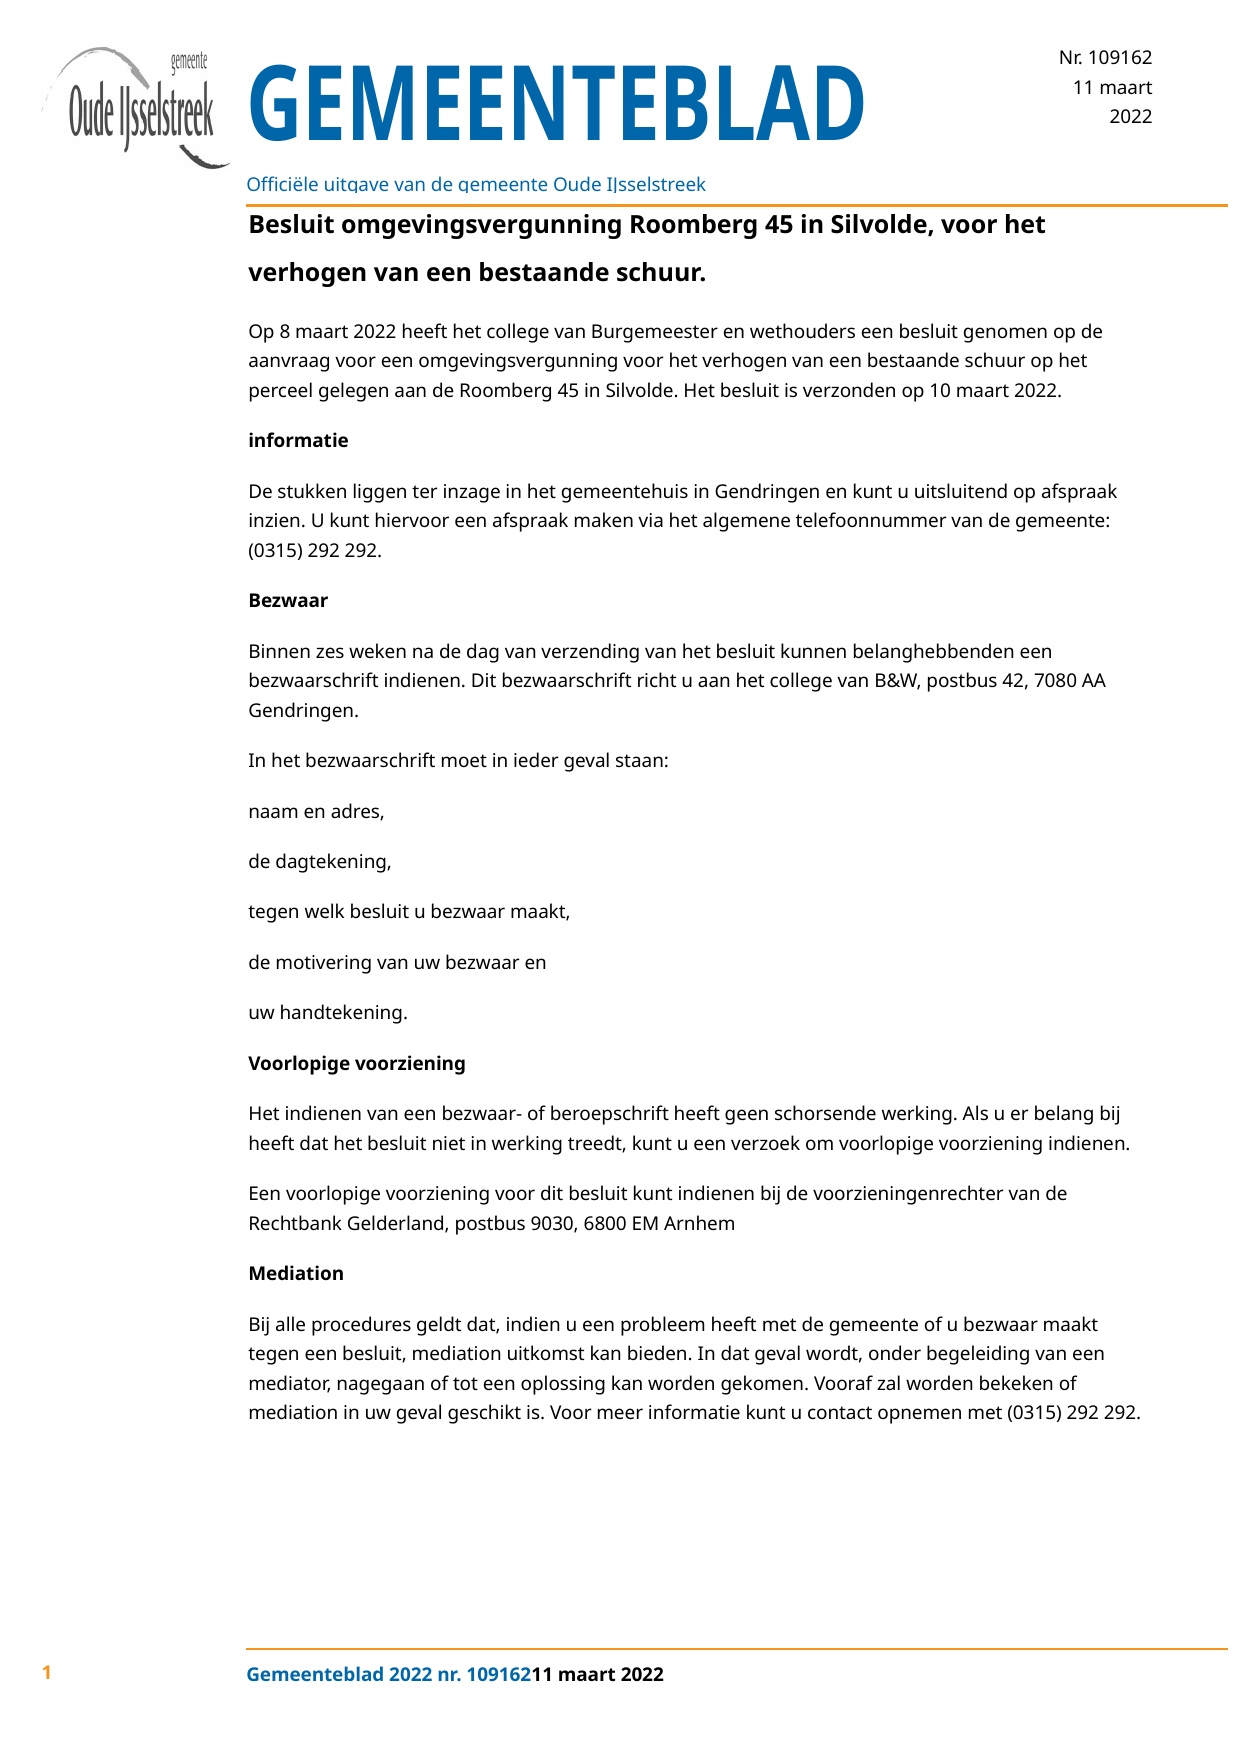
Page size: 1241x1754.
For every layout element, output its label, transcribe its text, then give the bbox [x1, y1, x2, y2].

text Een voorlopige voorziening voor dit besluit kunt indienen bij de voorzieningenrechter van de Rechtbank Gelderland, postbus 9030, 6800 EM Arnhem [248, 1180, 1152, 1236]
text Besluit omgevingsvergunning Roomberg 45 in Silvolde, voor het verhogen van een bestaande schuur. [248, 207, 1152, 288]
text In het bezwaarschrift moet in ieder geval staan: [248, 747, 1152, 773]
text Mediation [248, 1260, 1152, 1286]
text Bij alle procedures geldt dat, indien u een probleem heeft met de gemeente of u bezwaar maakt tegen een besluit, mediation uitkomst kan bieden. In dat geval wordt, onder begeleiding van een mediator, nagegaan of tot een oplossing kan worden gekomen. Vooraf zal worden bekeken of mediation in uw geval geschikt is. Voor meer informatie kunt u contact opnemen met (0315) 292 292. [248, 1311, 1152, 1425]
text de dagtekening, [248, 848, 1152, 874]
text Het indienen van een bezwaar- of beroepschrift heeft geen schorsende werking. Als u er belang bij heeft dat het besluit niet in werking treedt, kunt u een verzoek om voorlopige voorziening indienen. [248, 1100, 1152, 1156]
text Op 8 maart 2022 heeft het college van Burgemeester en wethouders een besluit genomen op de aanvraag voor een omgevingsvergunning voor het verhogen van een bestaande schuur op het perceel gelegen aan de Roomberg 45 in Silvolde. Het besluit is verzonden op 10 maart 2022. [248, 318, 1152, 403]
text De stukken liggen ter inzage in het gemeentehuis in Gendringen en kunt u uitsluitend op afspraak inzien. U kunt hiervoor een afspraak maken via het algemene telefoonnummer van de gemeente: (0315) 292 292. [248, 478, 1152, 563]
text Voorlopige voorziening [248, 1050, 1152, 1076]
text Bezwaar [248, 587, 1152, 613]
text informatie [248, 427, 1152, 453]
text naam en adres, [248, 798, 1152, 824]
picture [41, 47, 231, 172]
text Binnen zes weken na de dag van verzending van het besluit kunnen belanghebbenden een bezwaarschrift indienen. Dit bezwaarschrift richt u aan het college van B&W, postbus 42, 7080 AA Gendringen. [248, 638, 1152, 723]
text tegen welk besluit u bezwaar maakt, [248, 899, 1152, 924]
text uw handtekening. [248, 999, 1152, 1025]
text de motivering van uw bezwaar en [248, 949, 1152, 975]
